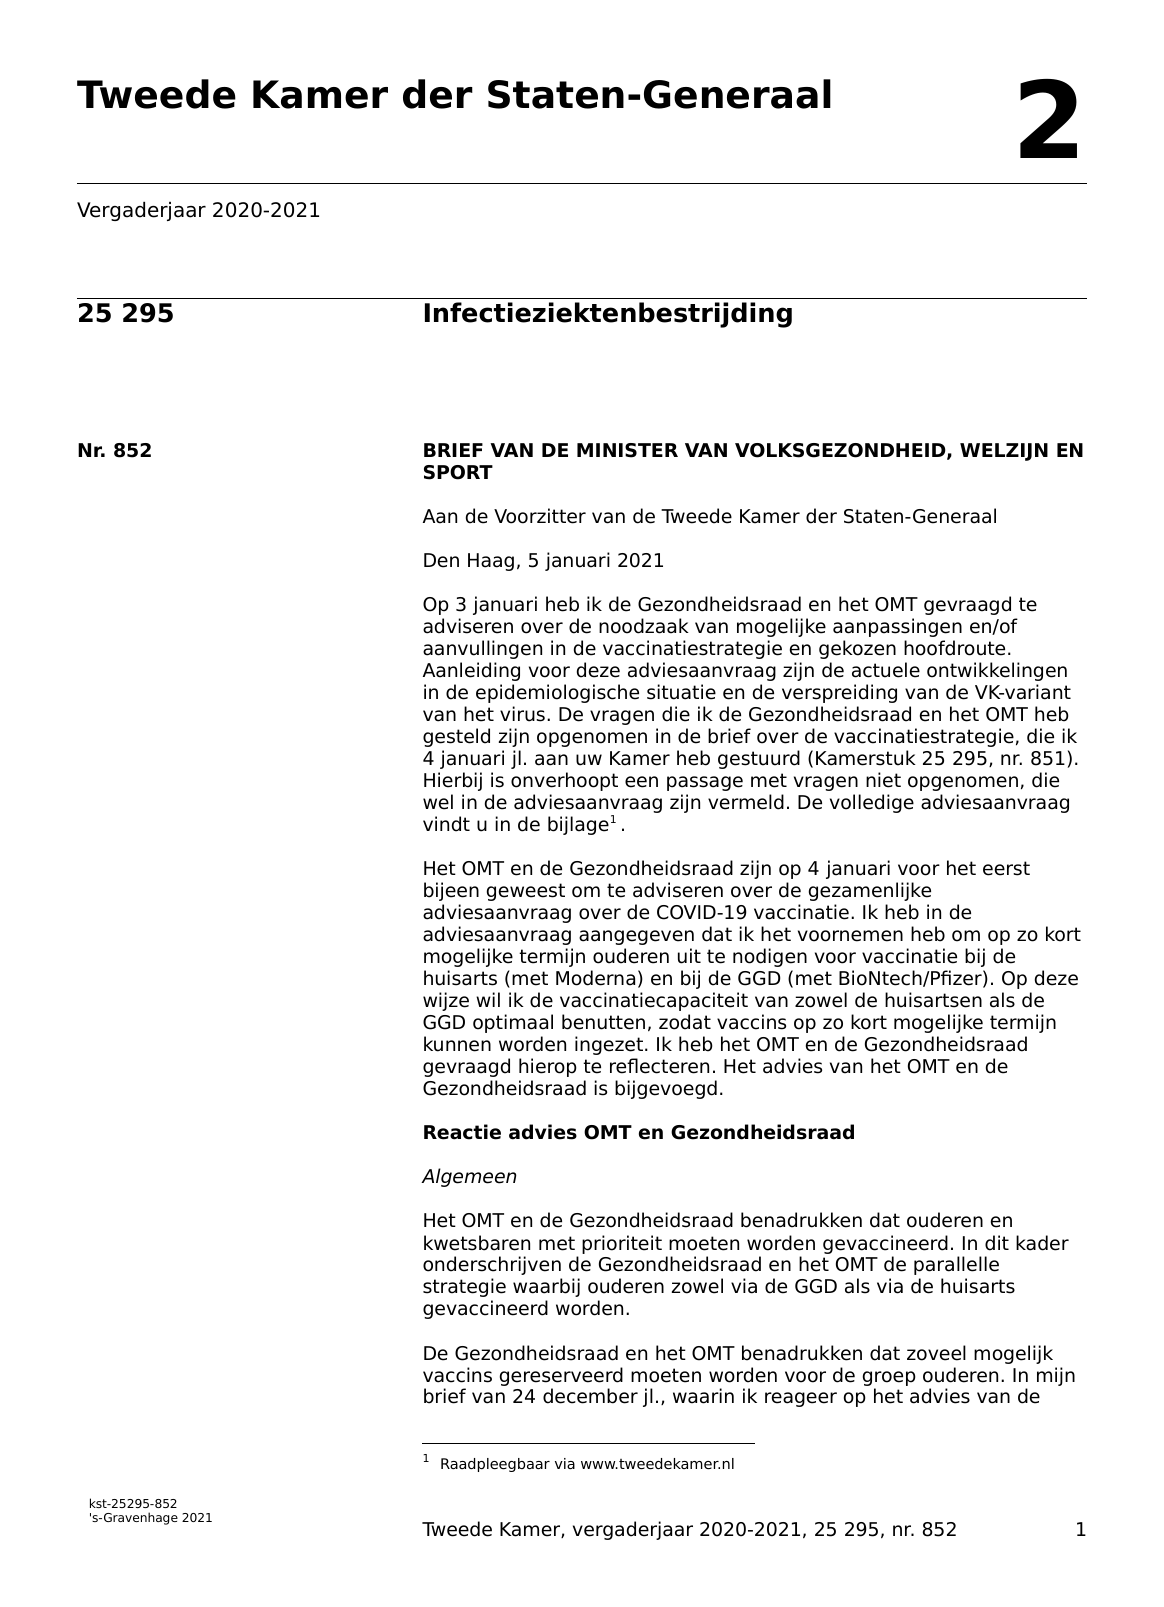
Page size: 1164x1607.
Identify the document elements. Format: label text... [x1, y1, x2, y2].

text kst-25295-852 [88, 1497, 323, 1511]
text Aan de Voorzitter van de Tweede Kamer der Staten-Generaal [422, 506, 1087, 528]
table_cell Vergaderjaar 2020-2021 [77, 184, 1087, 298]
subtitle Nr. 852 BRIEF VAN DE MINISTER VAN VOLKSGEZONDHEID, WELZIJN EN SPORT [77, 440, 1087, 484]
text 's-Gravenhage 2021 [88, 1511, 323, 1525]
table_header 2 [886, 59, 1087, 183]
text Het OMT en de Gezondheidsraad zijn op 4 januari voor het eerst bijeen geweest om te adviseren over de gezamenlijke adviesaanvraag over de COVID-19 vaccinatie. Ik heb in de adviesaanvraag aangegeven dat ik het voornemen heb om op zo kort mogelijke termijn ouderen uit te nodigen voor vaccinatie bij de huisarts (met Moderna) en bij de GGD (met BioNtech/Pfizer). Op deze wijze wil ik de vaccinatiecapaciteit van zowel de huisartsen als de GGD optimaal benutten, zodat vaccins op zo kort mogelijke termijn kunnen worden ingezet. Ik heb het OMT en de Gezondheidsraad gevraagd hierop te reflecteren. Het advies van het OMT en de Gezondheidsraad is bijgevoegd. [422, 858, 1087, 1100]
text Het OMT en de Gezondheidsraad benadrukken dat ouderen en kwetsbaren met prioriteit moeten worden gevaccineerd. In dit kader onderschrijven de Gezondheidsraad en het OMT de parallelle strategie waarbij ouderen zowel via de GGD als via de huisarts gevaccineerd worden. [422, 1210, 1087, 1320]
subtitle 25 295 Infectieziektenbestrijding [77, 299, 1087, 329]
text Raadpleegbaar via www.tweedekamer.nl [422, 1452, 1087, 1474]
text Op 3 januari heb ik de Gezondheidsraad en het OMT gevraagd te adviseren over de noodzaak van mogelijke aanpassingen en/of aanvullingen in de vaccinatiestrategie en gekozen hoofdroute. Aanleiding voor deze adviesaanvraag zijn de actuele ontwikkelingen in de epidemiologische situatie en de verspreiding van de VK-variant van het virus. De vragen die ik de Gezondheidsraad en het OMT heb gesteld zijn opgenomen in de brief over de vaccinatiestrategie, die ik 4 januari jl. aan uw Kamer heb gestuurd (Kamerstuk 25 295, nr. 851). Hierbij is onverhoopt een passage met vragen niet opgenomen, die wel in de adviesaanvraag zijn vermeld. De volledige adviesaanvraag vindt u in de bijlage. [422, 594, 1087, 836]
text De Gezondheidsraad en het OMT benadrukken dat zoveel mogelijk vaccins gereserveerd moeten worden voor de groep ouderen. In mijn brief van 24 december jl., waarin ik reageer op het advies van de [422, 1342, 1087, 1408]
text Den Haag, 5 januari 2021 [422, 550, 1087, 572]
subtitle Reactie advies OMT en Gezondheidsraad [422, 1122, 1087, 1144]
table_header Tweede Kamer der Staten-Generaal [77, 59, 886, 183]
subtitle Algemeen [422, 1166, 1087, 1188]
